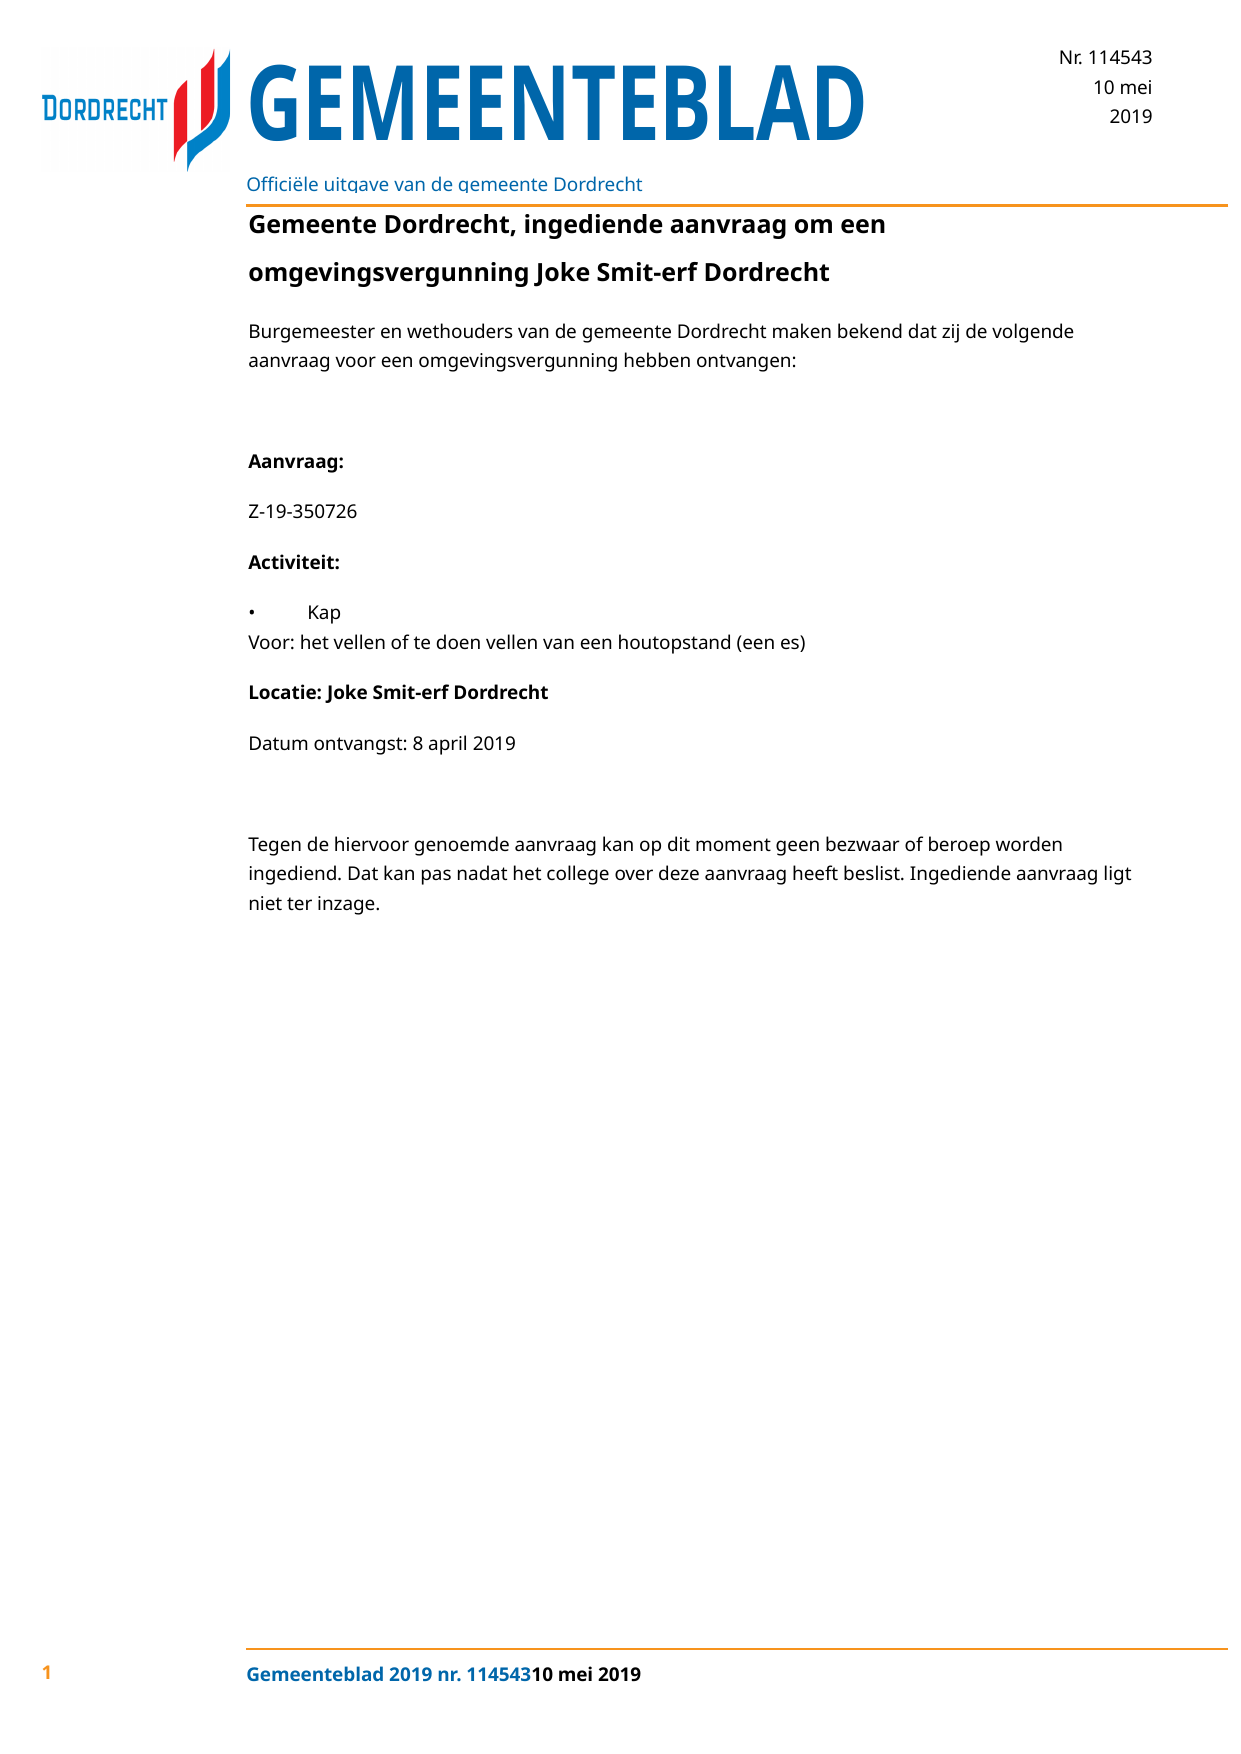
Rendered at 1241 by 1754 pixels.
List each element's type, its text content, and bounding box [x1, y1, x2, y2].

text Voor: het vellen of te doen vellen van een houtopstand (een es) [248, 629, 1152, 655]
text Gemeente Dordrecht, ingediende aanvraag om een omgevingsvergunning Joke Smit-erf Dordrecht [248, 207, 1152, 288]
text Locatie: Joke Smit-erf Dordrecht [248, 679, 1152, 705]
text Burgemeester en wethouders van de gemeente Dordrecht maken bekend dat zij de volgende aanvraag voor een omgevingsvergunning hebben ontvangen: [248, 318, 1152, 373]
text Aanvraag: [248, 448, 1152, 474]
list Kap [248, 599, 1152, 625]
picture [41, 47, 231, 172]
text Activiteit: [248, 549, 1152, 575]
text Tegen de hiervoor genoemde aanvraag kan op dit moment geen bezwaar of beroep worden ingediend. Dat kan pas nadat het college over deze aanvraag heeft beslist. Ingediende aanvraag ligt niet ter inzage. [248, 831, 1152, 916]
text Datum ontvangst: 8 april 2019 [248, 730, 1152, 756]
text Z-19-350726 [248, 499, 1152, 524]
